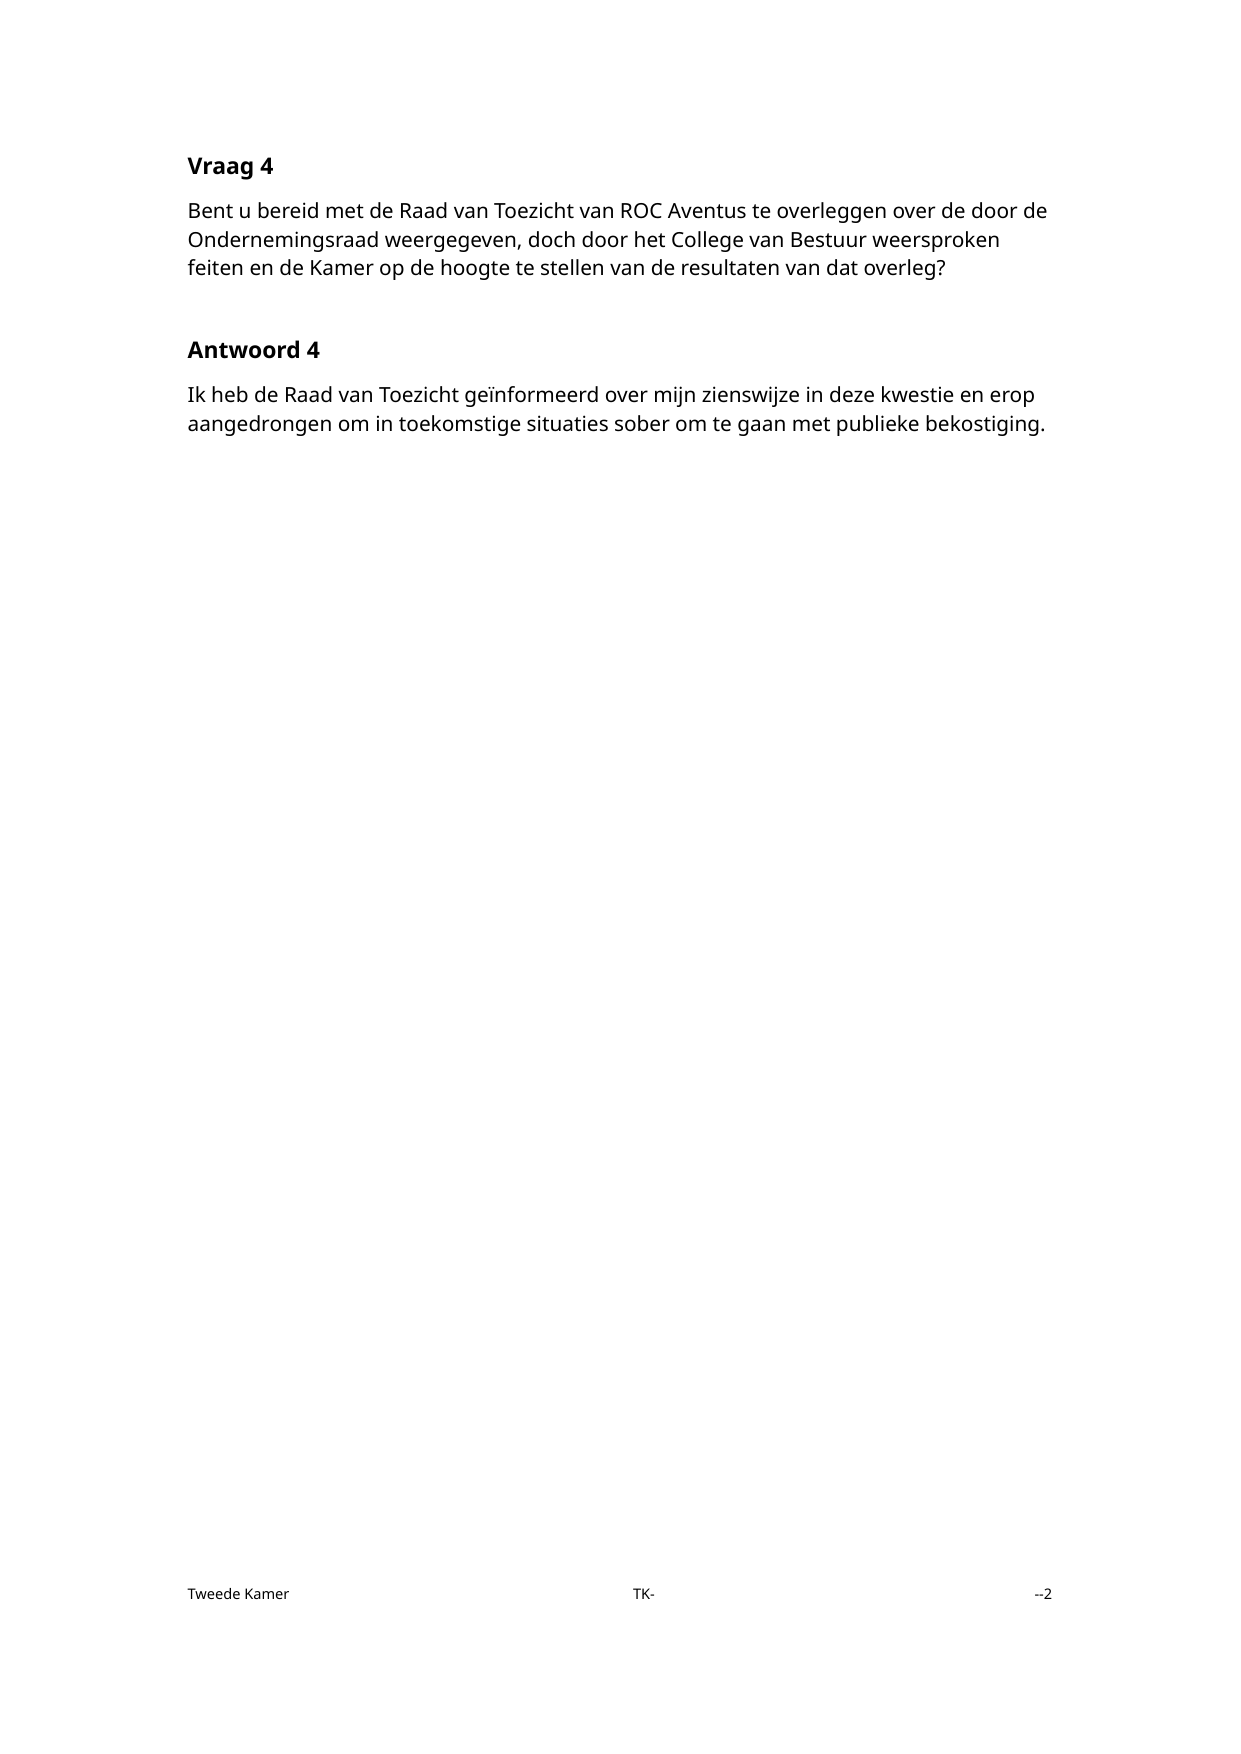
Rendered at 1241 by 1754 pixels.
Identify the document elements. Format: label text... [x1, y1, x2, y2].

subtitle Vraag 4 [187, 150, 1053, 181]
text Ik heb de Raad van Toezicht geïnformeerd over mijn zienswijze in deze kwestie en erop aangedrongen om in toekomstige situaties sober om te gaan met publieke bekostiging. [187, 380, 1053, 437]
text Bent u bereid met de Raad van Toezicht van ROC Aventus te overleggen over de door de Ondernemingsraad weergegeven, doch door het College van Bestuur weersproken feiten en de Kamer op de hoogte te stellen van de resultaten van dat overleg? [187, 196, 1053, 282]
subtitle Antwoord 4 [187, 334, 1053, 365]
